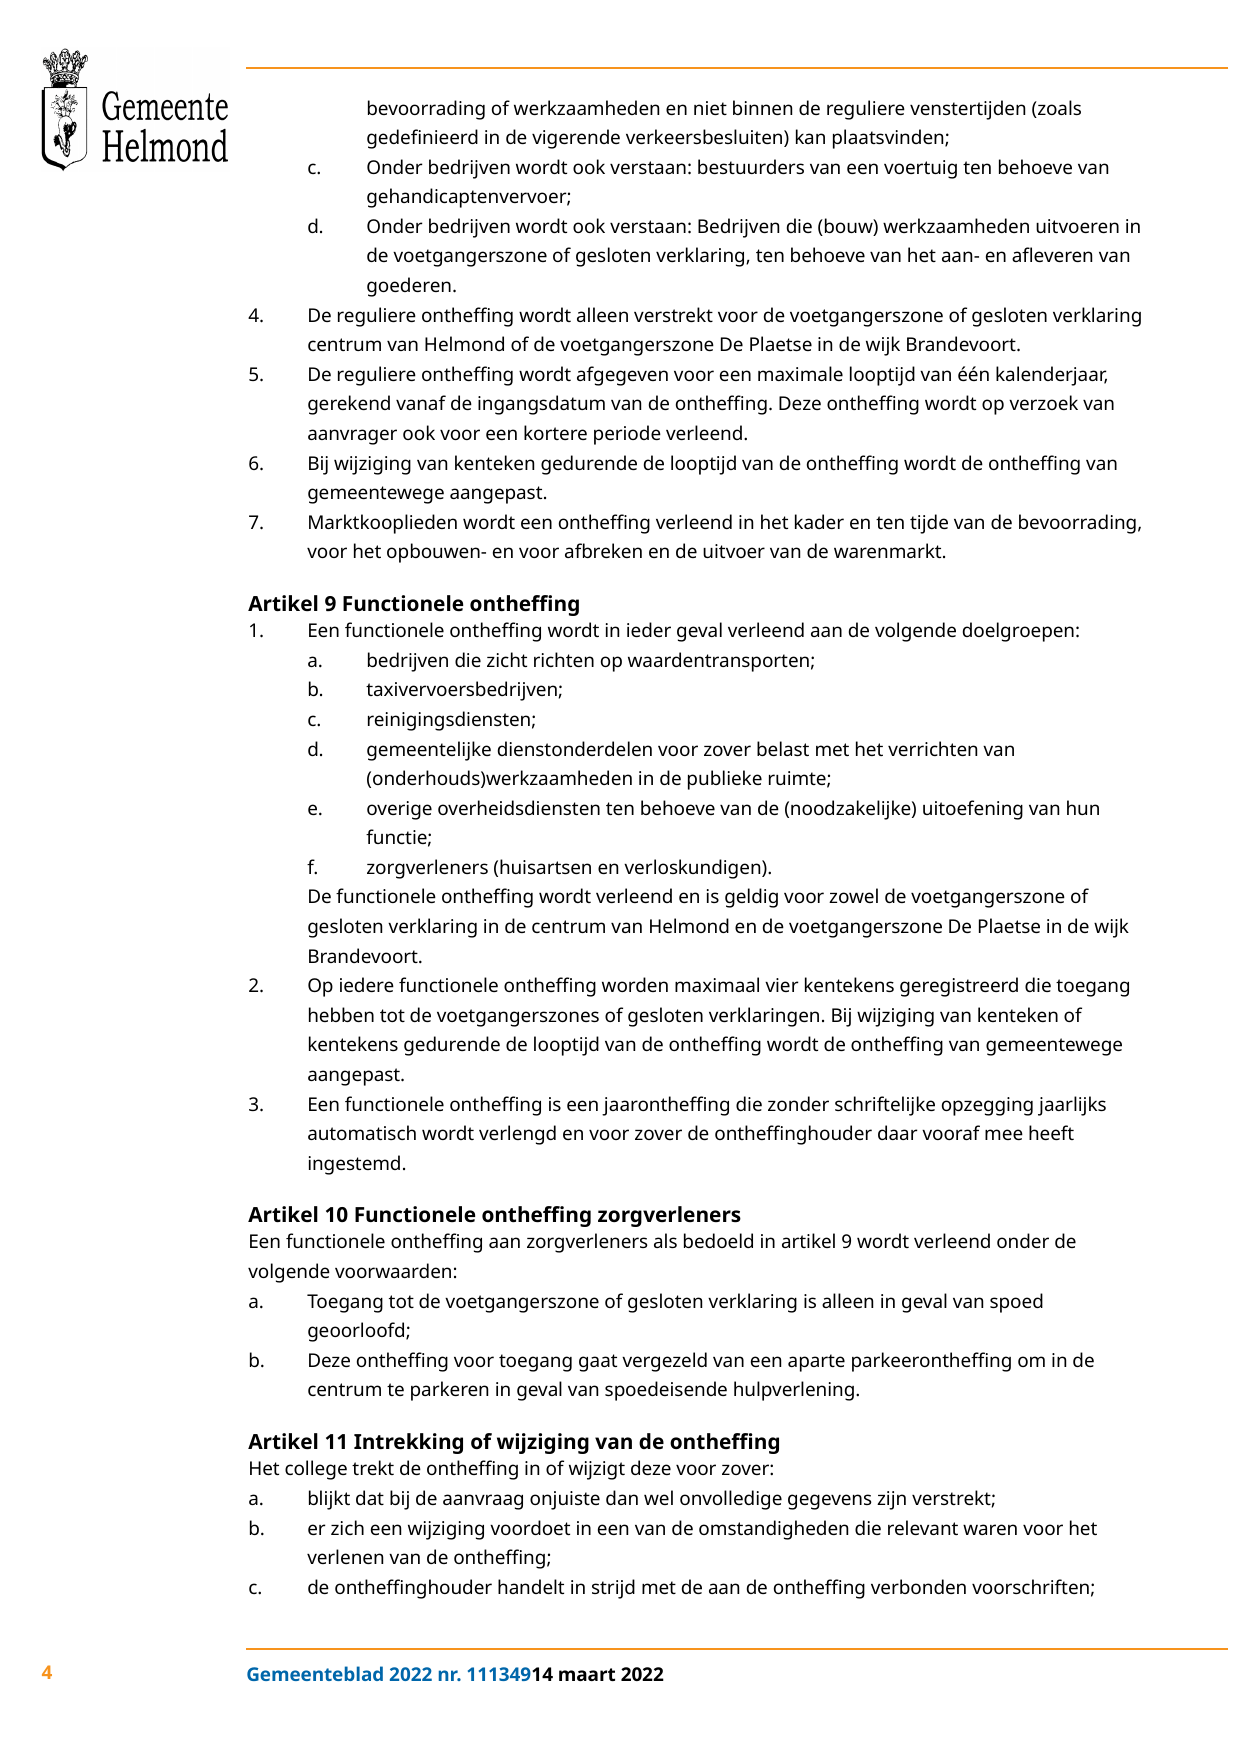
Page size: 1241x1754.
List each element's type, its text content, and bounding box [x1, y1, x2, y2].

list er zich een wijziging voordoet in een van de omstandigheden die relevant waren voor het verlenen van de ontheffing; [248, 1515, 1152, 1570]
picture [41, 47, 231, 172]
list reinigingsdiensten; [307, 706, 1152, 732]
list Op iedere functionele ontheffing worden maximaal vier kentekens geregistreerd die toegang hebben tot de voetgangerszones of gesloten verklaringen. Bij wijziging van kenteken of kentekens gedurende de looptijd van de ontheffing wordt de ontheffing van gemeentewege aangepast. [248, 972, 1152, 1087]
list Onder bedrijven wordt ook verstaan: Bedrijven die (bouw) werkzaamheden uitvoeren in de voetgangerszone of gesloten verklaring, ten behoeve van het aan- en afleveren van goederen. [307, 213, 1152, 298]
list Marktkooplieden wordt een ontheffing verleend in het kader en ten tijde van de bevoorrading, voor het opbouwen- en voor afbreken en de uitvoer van de warenmarkt. [248, 509, 1152, 564]
list overige overheidsdiensten ten behoeve van de (noodzakelijke) uitoefening van hun functie; [307, 795, 1152, 850]
list taxivervoersbedrijven; [307, 677, 1152, 702]
list gemeentelijke dienstonderdelen voor zover belast met het verrichten van (onderhouds)werkzaamheden in de publieke ruimte; [307, 736, 1152, 791]
text Artikel 11 Intrekking of wijziging van de ontheffing [248, 1427, 1152, 1456]
list Een functionele ontheffing is een jaarontheffing die zonder schriftelijke opzegging jaarlijks automatisch wordt verlengd en voor zover de ontheffinghouder daar vooraf mee heeft ingestemd. [248, 1091, 1152, 1176]
list De reguliere ontheffing wordt afgegeven voor een maximale looptijd van één kalenderjaar, gerekend vanaf de ingangsdatum van de ontheffing. Deze ontheffing wordt op verzoek van aanvrager ook voor een kortere periode verleend. [248, 361, 1152, 446]
list de ontheffinghouder handelt in strijd met de aan de ontheffing verbonden voorschriften; [248, 1574, 1152, 1599]
list De reguliere ontheffing wordt alleen verstrekt voor de voetgangerszone of gesloten verklaring centrum van Helmond of de voetgangerszone De Plaetse in de wijk Brandevoort. [248, 302, 1152, 357]
text Het college trekt de ontheffing in of wijzigt deze voor zover: [248, 1456, 1152, 1481]
text Een functionele ontheffing aan zorgverleners als bedoeld in artikel 9 wordt verleend onder de volgende voorwaarden: [248, 1229, 1152, 1284]
list bedrijven die zicht richten op waardentransporten; [307, 647, 1152, 673]
list Toegang tot de voetgangerszone of gesloten verklaring is alleen in geval van spoed geoorloofd; [248, 1288, 1152, 1343]
list Een functionele ontheffing wordt in ieder geval verleend aan de volgende doelgroepen: [248, 617, 1152, 643]
text Artikel 9 Functionele ontheffing [248, 589, 1152, 617]
list Deze ontheffing voor toegang gaat vergezeld van een aparte parkeerontheffing om in de centrum te parkeren in geval van spoedeisende hulpverlening. [248, 1347, 1152, 1402]
list zorgverleners (huisartsen en verloskundigen). [307, 854, 1152, 880]
list De functionele ontheffing wordt verleend en is geldig voor zowel de voetgangerszone of gesloten verklaring in de centrum van Helmond en de voetgangerszone De Plaetse in de wijk Brandevoort. [248, 884, 1152, 968]
text Artikel 10 Functionele ontheffing zorgverleners [248, 1200, 1152, 1229]
list Onder bedrijven wordt ook verstaan: bestuurders van een voertuig ten behoeve van gehandicaptenvervoer; [307, 154, 1152, 209]
list bevoorrading of werkzaamheden en niet binnen de reguliere venstertijden (zoals gedefinieerd in de vigerende verkeersbesluiten) kan plaatsvinden; [307, 95, 1152, 150]
list Bij wijziging van kenteken gedurende de looptijd van de ontheffing wordt de ontheffing van gemeentewege aangepast. [248, 450, 1152, 505]
list blijkt dat bij de aanvraag onjuiste dan wel onvolledige gegevens zijn verstrekt; [248, 1485, 1152, 1511]
